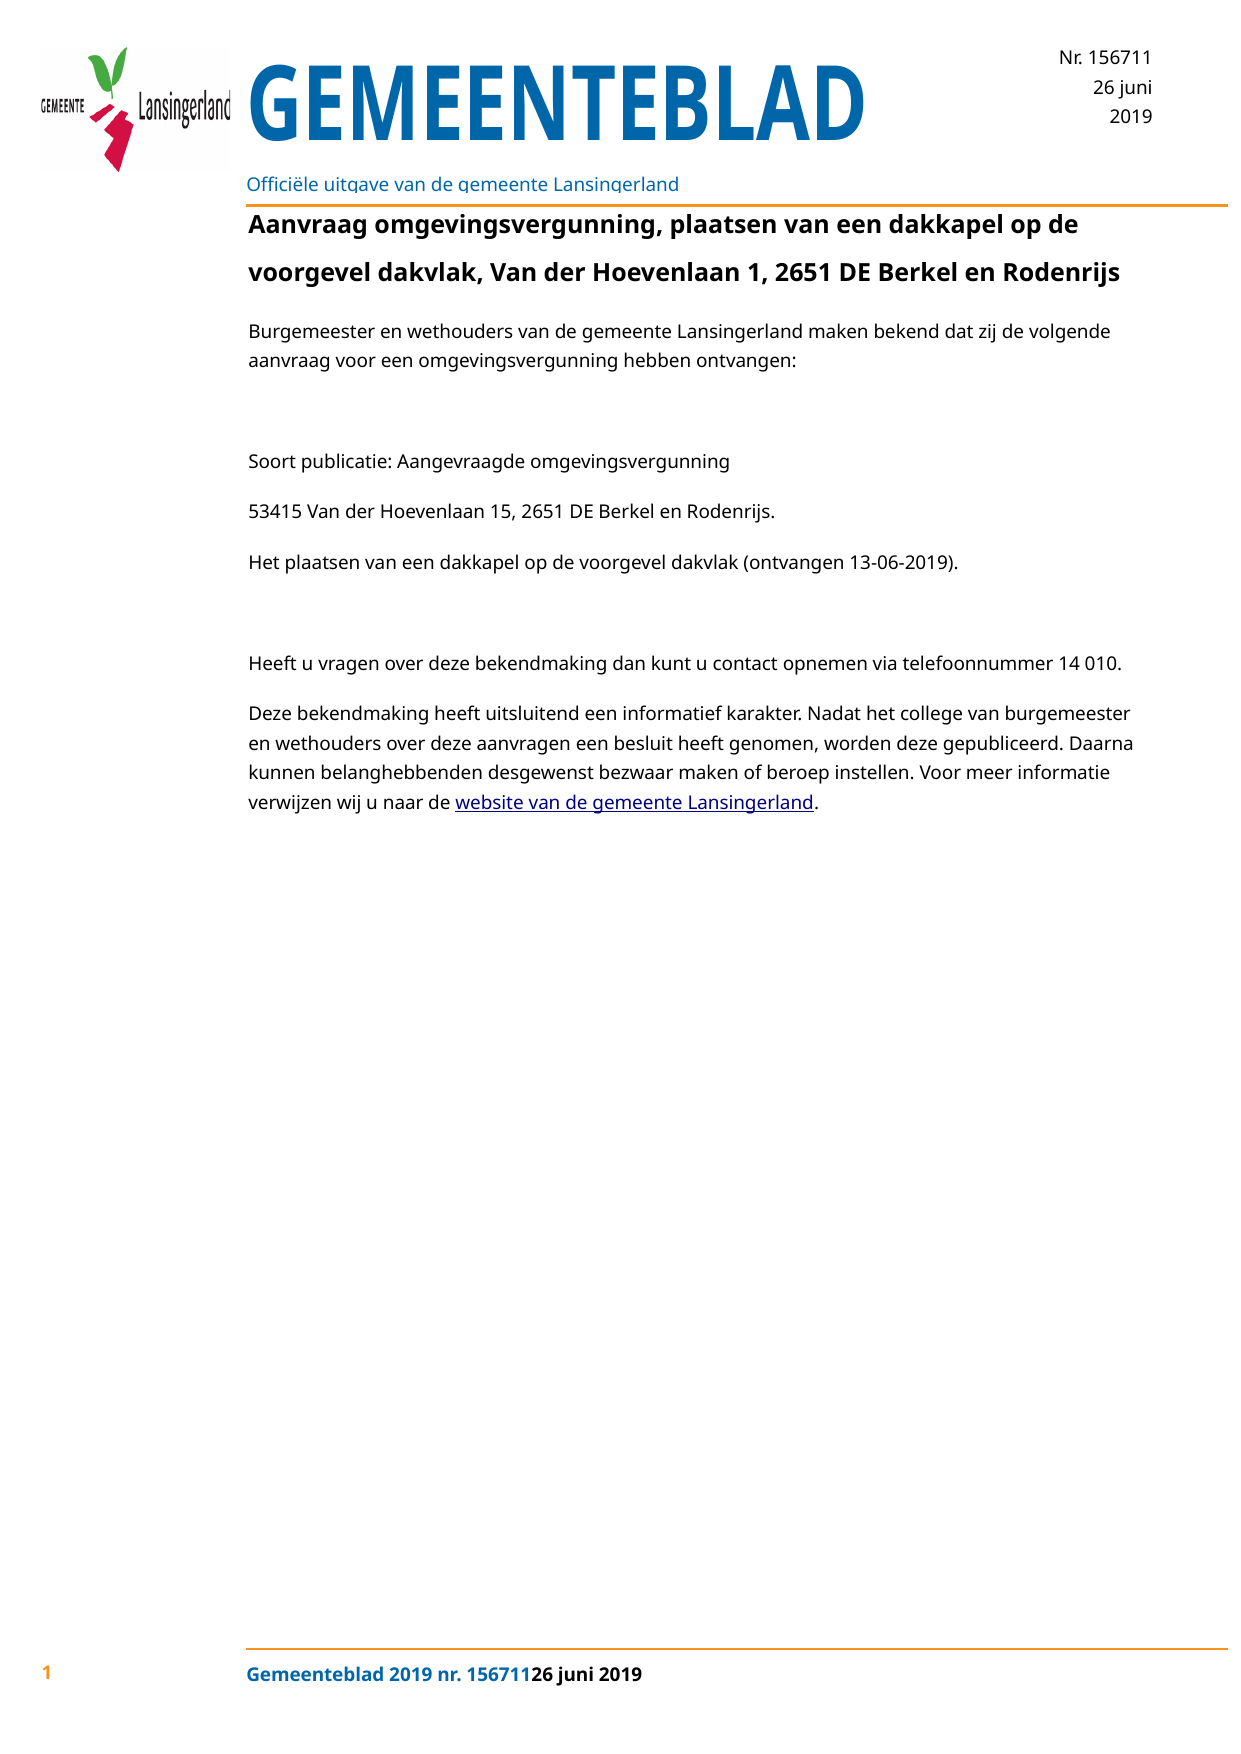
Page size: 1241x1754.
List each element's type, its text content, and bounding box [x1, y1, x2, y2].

text 53415 Van der Hoevenlaan 15, 2651 DE Berkel en Rodenrijs. [248, 499, 1152, 524]
text Aanvraag omgevingsvergunning, plaatsen van een dakkapel op de voorgevel dakvlak, Van der Hoevenlaan 1, 2651 DE Berkel en Rodenrijs [248, 207, 1152, 288]
text Deze bekendmaking heeft uitsluitend een informatief karakter. Nadat het college van burgemeester en wethouders over deze aanvragen een besluit heeft genomen, worden deze gepubliceerd. Daarna kunnen belanghebbenden desgewenst bezwaar maken of beroep instellen. Voor meer informatie verwijzen wij u naar de website van de gemeente Lansingerland. [248, 700, 1152, 815]
text Heeft u vragen over deze bekendmaking dan kunt u contact opnemen via telefoonnummer 14 010. [248, 650, 1152, 676]
text Het plaatsen van een dakkapel op de voorgevel dakvlak (ontvangen 13-06-2019). [248, 549, 1152, 575]
text Burgemeester en wethouders van de gemeente Lansingerland maken bekend dat zij de volgende aanvraag voor een omgevingsvergunning hebben ontvangen: [248, 318, 1152, 373]
picture [41, 47, 231, 172]
text Soort publicatie: Aangevraagde omgevingsvergunning [248, 448, 1152, 474]
